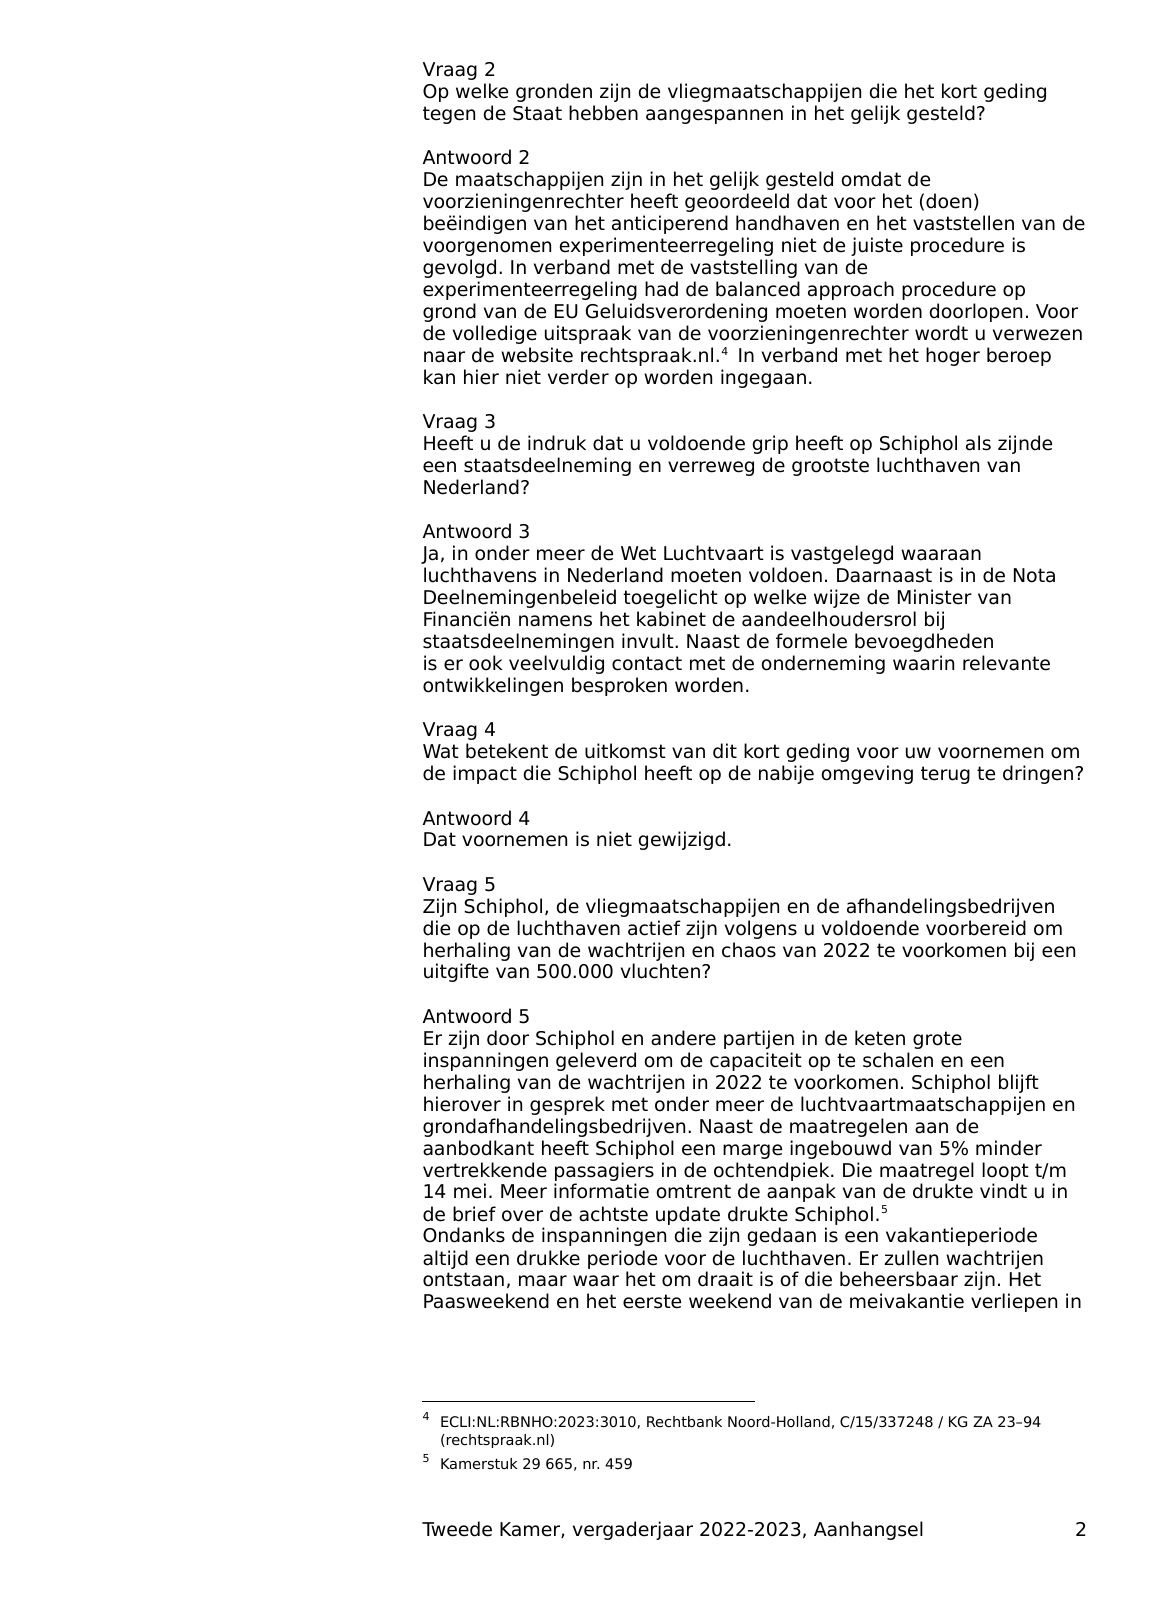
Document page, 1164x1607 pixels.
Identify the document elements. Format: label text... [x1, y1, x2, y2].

text Ja, in onder meer de Wet Luchtvaart is vastgelegd waaraan luchthavens in Nederland moeten voldoen. Daarnaast is in de Nota Deelnemingenbeleid toegelicht op welke wijze de Minister van Financiën namens het kabinet de aandeelhoudersrol bij staatsdeelnemingen invult. Naast de formele bevoegdheden [422, 543, 1087, 653]
text Vraag 5 [422, 873, 1087, 896]
text Heeft u de indruk dat u voldoende grip heeft op Schiphol als zijnde een staatsdeelneming en verreweg de grootste luchthaven van Nederland? [422, 433, 1087, 499]
text Kamerstuk 29 665, nr. 459 [422, 1452, 1087, 1474]
text Ondanks de inspanningen die zijn gedaan is een vakantieperiode altijd een drukke periode voor de luchthaven. Er zullen wachtrijen ontstaan, maar waar het om draait is of die beheersbaar zijn. Het Paasweekend en het eerste weekend van de meivakantie verliepen in [422, 1225, 1087, 1313]
text Antwoord 4 [422, 807, 1087, 829]
text Antwoord 2 [422, 147, 1087, 169]
text Antwoord 5 [422, 1006, 1087, 1028]
text Zijn Schiphol, de vliegmaatschappijen en de afhandelingsbedrijven die op de luchthaven actief zijn volgens u voldoende voorbereid om herhaling van de wachtrijen en chaos van 2022 te voorkomen bij een uitgifte van 500.000 vluchten? [422, 896, 1087, 983]
text Dat voornemen is niet gewijzigd. [422, 829, 1087, 851]
text Vraag 3 [422, 411, 1087, 433]
text Er zijn door Schiphol en andere partijen in de keten grote inspanningen geleverd om de capaciteit op te schalen en een herhaling van de wachtrijen in 2022 te voorkomen. Schiphol blijft hierover in gesprek met onder meer de luchtvaartmaatschappijen en grondafhandelingsbedrijven. Naast de maatregelen aan de aanbodkant heeft Schiphol een marge ingebouwd van 5% minder vertrekkende passagiers in de ochtendpiek. Die maatregel loopt t/m 14 mei. Meer informatie omtrent de aanpak van de drukte vindt u in de brief over de achtste update drukte Schiphol. [422, 1028, 1087, 1225]
text ECLI:NL:RBNHO:2023:3010, Rechtbank Noord-Holland, C/15/337248 / KG ZA 23–94 (rechtspraak.nl) [422, 1410, 1087, 1449]
text Vraag 2 [422, 59, 1087, 81]
text Vraag 4 [422, 719, 1087, 741]
text Op welke gronden zijn de vliegmaatschappijen die het kort geding tegen de Staat hebben aangespannen in het gelijk gesteld? [422, 81, 1087, 125]
text De maatschappijen zijn in het gelijk gesteld omdat de voorzieningenrechter heeft geoordeeld dat voor het (doen) beëindigen van het anticiperend handhaven en het vaststellen van de voorgenomen experimenteerregeling niet de juiste procedure is gevolgd. In verband met de vaststelling van de experimenteerregeling had de balanced approach procedure op grond van de EU Geluidsverordening moeten worden doorlopen. Voor de volledige uitspraak van de voorzieningenrechter wordt u verwezen naar de website rechtspraak.nl. In verband met het hoger beroep kan hier niet verder op worden ingegaan. [422, 169, 1087, 389]
text Wat betekent de uitkomst van dit kort geding voor uw voornemen om de impact die Schiphol heeft op de nabije omgeving terug te dringen? [422, 741, 1087, 785]
text is er ook veelvuldig contact met de onderneming waarin relevante ontwikkelingen besproken worden. [422, 653, 1087, 697]
text Antwoord 3 [422, 521, 1087, 543]
